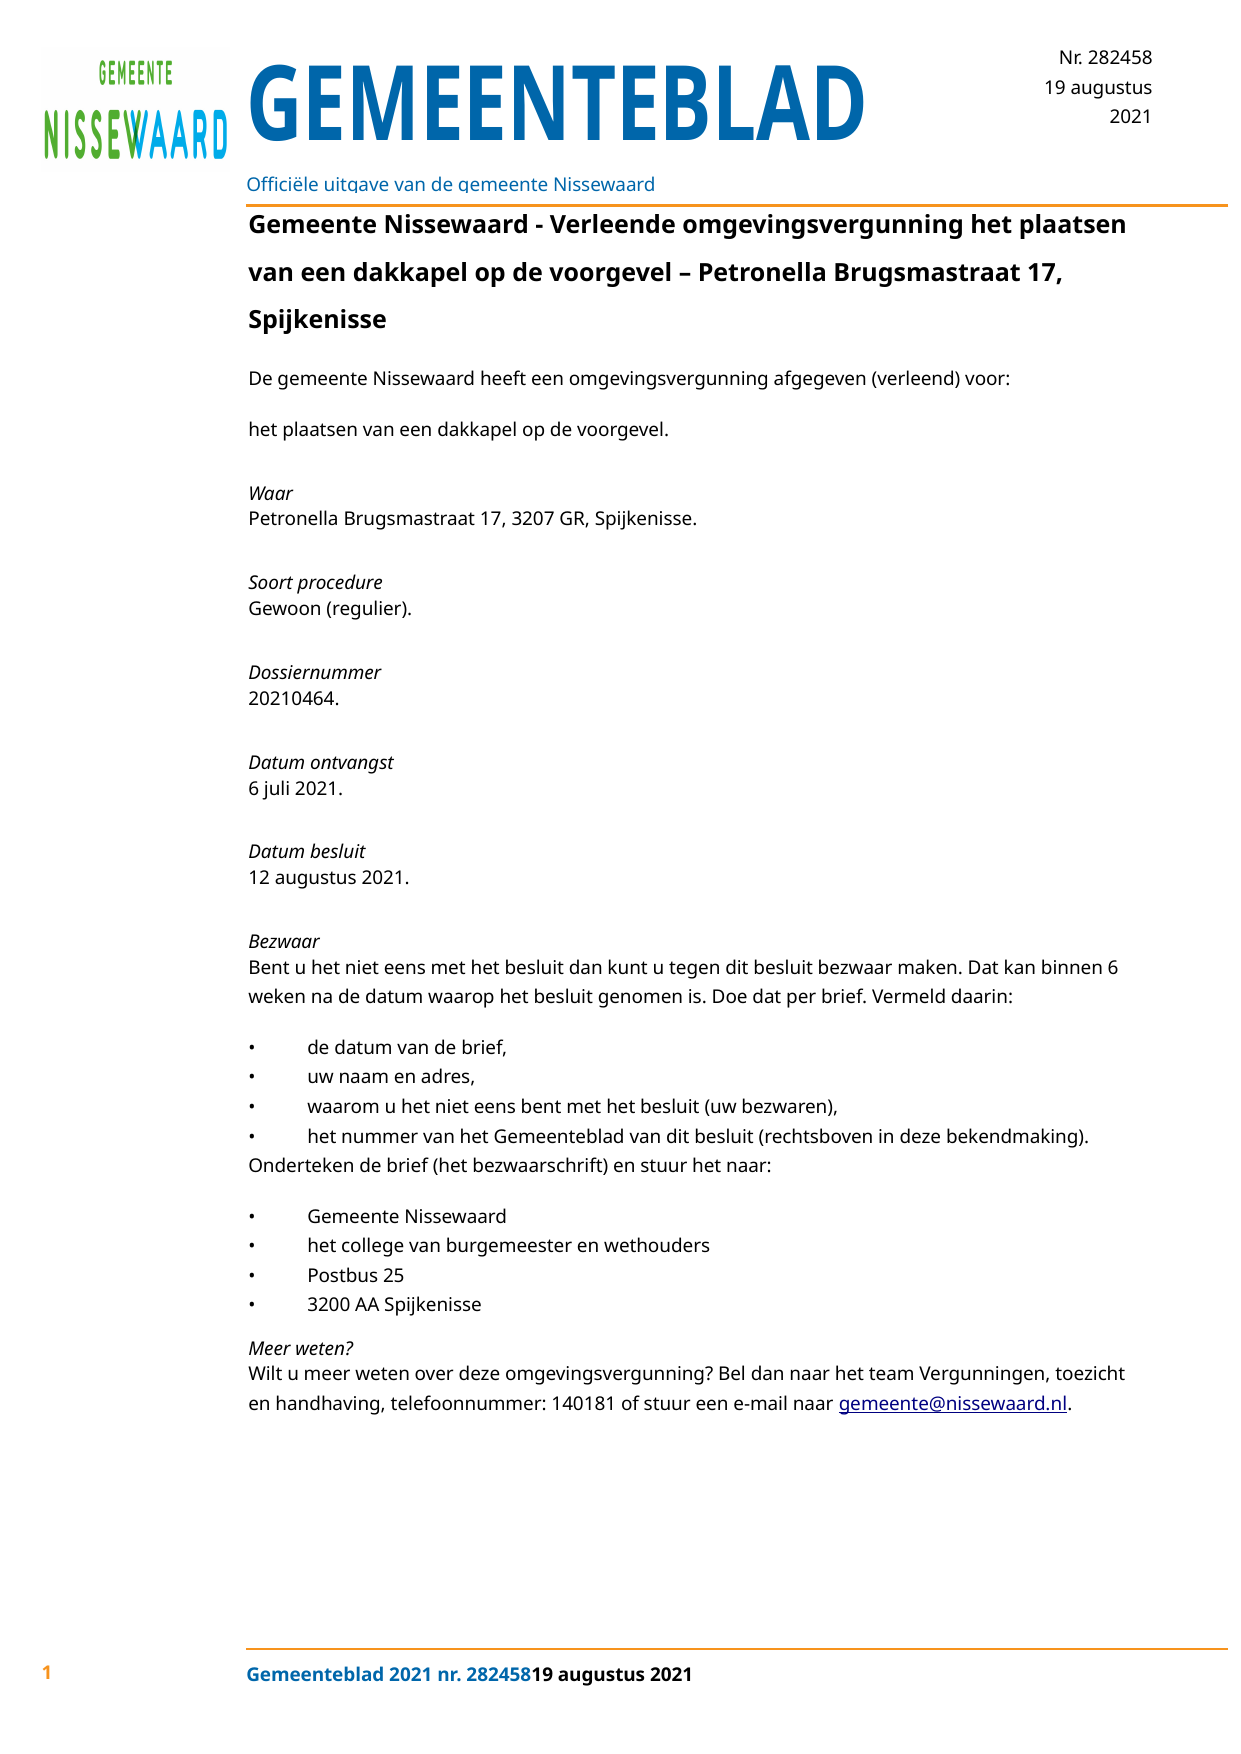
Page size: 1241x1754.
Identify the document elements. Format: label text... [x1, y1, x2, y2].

list het college van burgemeester en wethouders [248, 1232, 1152, 1258]
text Datum ontvangst [248, 749, 1152, 775]
text 12 augustus 2021. [248, 864, 1152, 890]
text 6 juli 2021. [248, 775, 1152, 800]
list de datum van de brief, [248, 1034, 1152, 1060]
text Gewoon (regulier). [248, 595, 1152, 621]
list 3200 AA Spijkenisse [248, 1292, 1152, 1317]
picture [41, 47, 231, 172]
text Petronella Brugsmastraat 17, 3207 GR, Spijkenisse. [248, 506, 1152, 531]
list Postbus 25 [248, 1262, 1152, 1288]
text Bezwaar [248, 928, 1152, 954]
list uw naam en adres, [248, 1064, 1152, 1089]
text Waar [248, 480, 1152, 506]
list waarom u het niet eens bent met het besluit (uw bezwaren), [248, 1093, 1152, 1119]
text Meer weten? [248, 1335, 1152, 1360]
text Wilt u meer weten over deze omgevingsvergunning? Bel dan naar het team Vergunningen, toezicht en handhaving, telefoonnummer: 140181 of stuur een e-mail naar gemeente@nissewaard.nl. [248, 1360, 1152, 1416]
text Bent u het niet eens met het besluit dan kunt u tegen dit besluit bezwaar maken. Dat kan binnen 6 weken na de datum waarop het besluit genomen is. Doe dat per brief. Vermeld daarin: [248, 954, 1152, 1009]
text Onderteken de brief (het bezwaarschrift) en stuur het naar: [248, 1152, 1152, 1178]
text Datum besluit [248, 839, 1152, 864]
text Gemeente Nissewaard - Verleende omgevingsvergunning het plaatsen van een dakkapel op de voorgevel – Petronella Brugsmastraat 17, Spijkenisse [248, 207, 1152, 336]
text Soort procedure [248, 569, 1152, 595]
text De gemeente Nissewaard heeft een omgevingsvergunning afgegeven (verleend) voor: [248, 366, 1152, 391]
text 20210464. [248, 685, 1152, 711]
list het nummer van het Gemeenteblad van dit besluit (rechtsboven in deze bekendmaking). [248, 1123, 1152, 1148]
list Gemeente Nissewaard [248, 1203, 1152, 1228]
text Dossiernummer [248, 659, 1152, 685]
text het plaatsen van een dakkapel op de voorgevel. [248, 416, 1152, 442]
